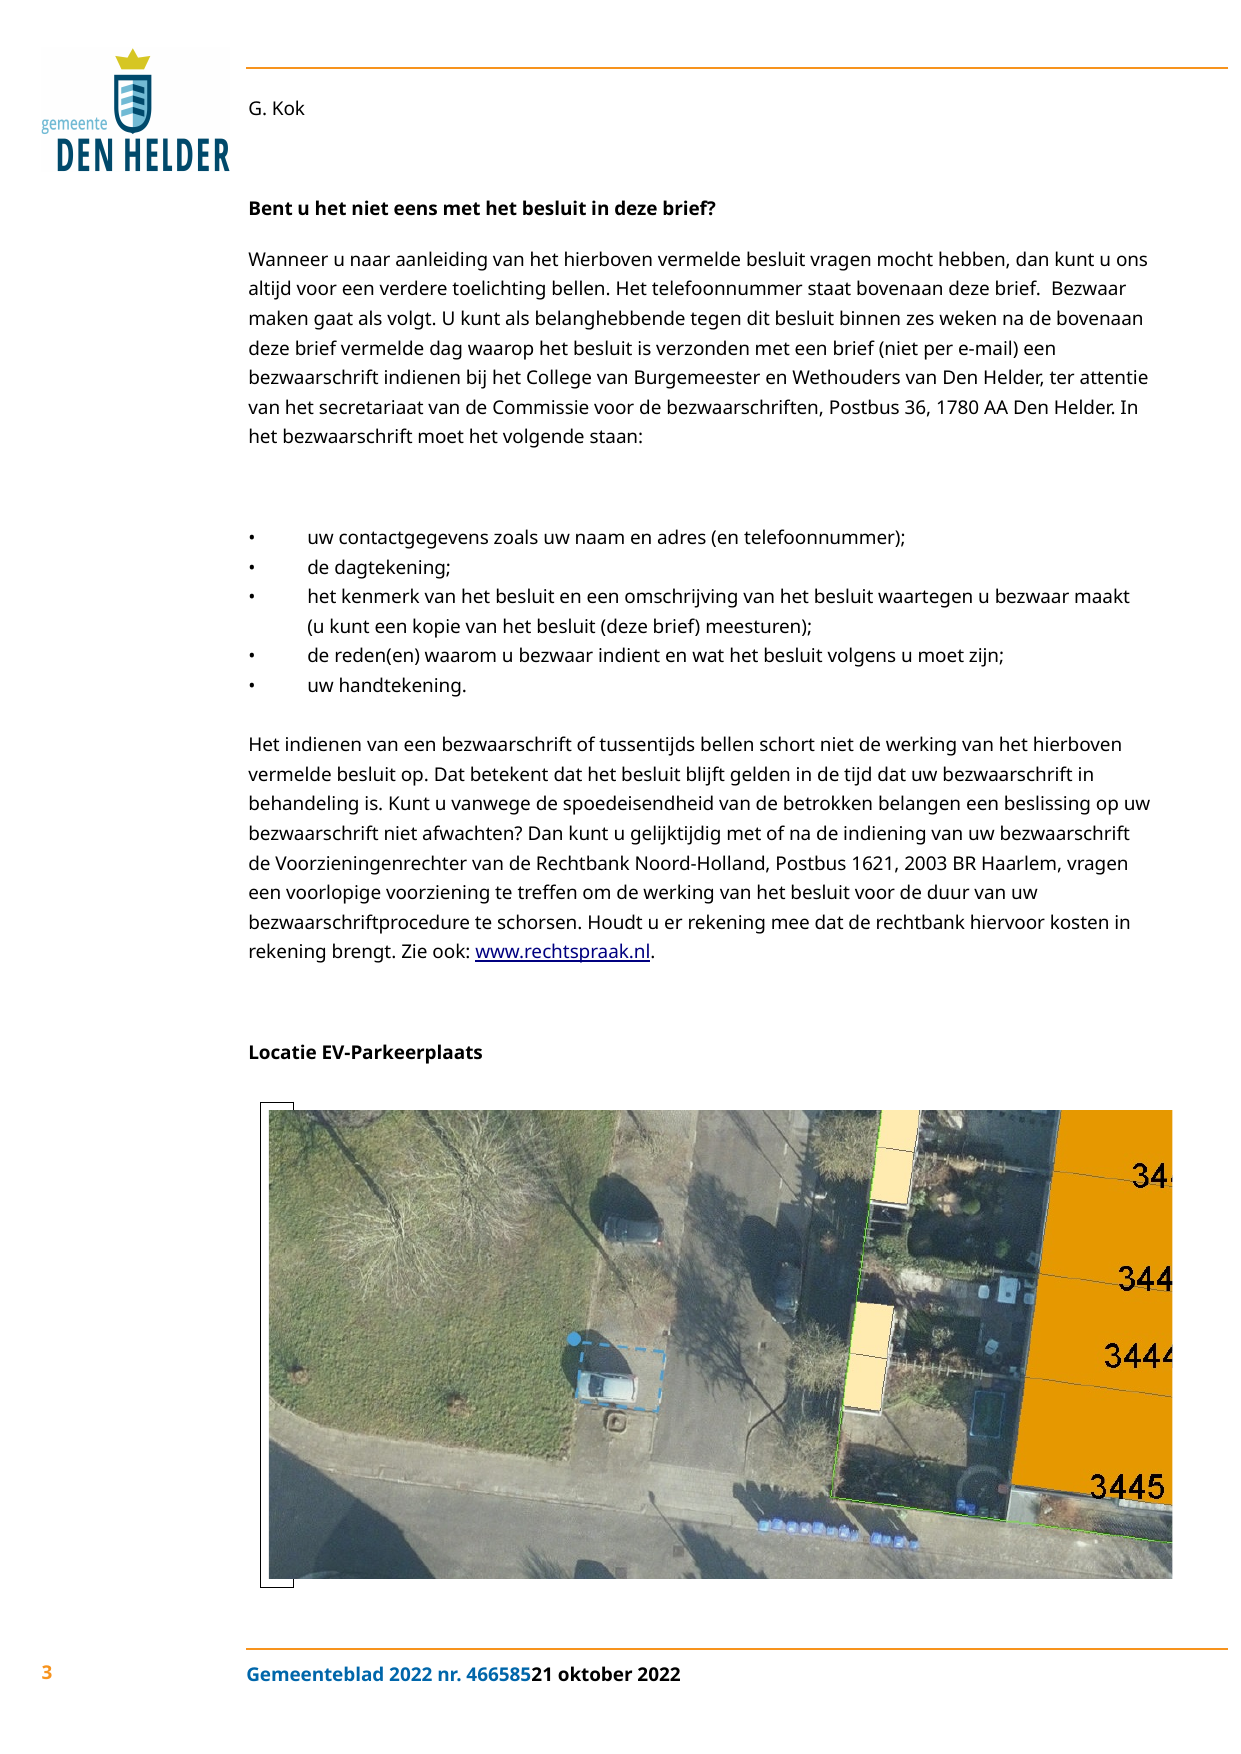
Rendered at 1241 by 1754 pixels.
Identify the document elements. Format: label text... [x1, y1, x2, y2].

text G. Kok [248, 95, 1152, 121]
picture [220, 160, 224, 172]
list de dagtekening; [248, 554, 1152, 580]
text Locatie EV-Parkeerplaats [248, 1039, 1152, 1065]
picture [41, 47, 231, 172]
list uw handtekening. [248, 672, 1152, 698]
picture [100, 154, 106, 172]
text Wanneer u naar aanleiding van het hierboven vermelde besluit vragen mocht hebben, dan kunt u ons altijd voor een verdere toelichting bellen. Het telefoonnummer staat bovenaan deze brief. Bezwaar maken gaat als volgt. U kunt als belanghebbende tegen dit besluit binnen zes weken na de bovenaan deze brief vermelde dag waarop het besluit is verzonden met een brief (niet per e-mail) een bezwaarschrift indienen bij het College van Burgemeester en Wethouders van Den Helder, ter attentie van het secretariaat van de Commissie voor de bezwaarschriften, Postbus 36, 1780 AA Den Helder. In het bezwaarschrift moet het volgende staan: [248, 246, 1152, 449]
picture [268, 1110, 1173, 1579]
picture [63, 144, 68, 165]
picture [182, 144, 187, 165]
list uw contactgegevens zoals uw naam en adres (en telefoonnummer); [248, 524, 1152, 550]
list het kenmerk van het besluit en een omschrijving van het besluit waartegen u bezwaar maakt (u kunt een kopie van het besluit (deze brief) meesturen); [248, 583, 1152, 639]
text Het indienen van een bezwaarschrift of tussentijds bellen schort niet de werking van het hierboven vermelde besluit op. Dat betekent dat het besluit blijft gelden in de tijd dat uw bezwaarschrift in behandeling is. Kunt u vanwege de spoedeisendheid van de betrokken belangen een beslissing op uw bezwaarschrift niet afwachten? Dan kunt u gelijktijdig met of na de indiening van uw bezwaarschrift de Voorzieningenrechter van de Rechtbank Noord-Holland, Postbus 1621, 2003 BR Haarlem, vragen een voorlopige voorziening te treffen om de werking van het besluit voor de duur van uw bezwaarschriftprocedure te schorsen. Houdt u er rekening mee dat de rechtbank hiervoor kosten in rekening brengt. Zie ook: www.rechtspraak.nl. [248, 731, 1152, 964]
picture [130, 157, 135, 172]
text Bent u het niet eens met het besluit in deze brief? [248, 196, 1152, 221]
list de reden(en) waarom u bezwaar indient en wat het besluit volgens u moet zijn; [248, 643, 1152, 668]
